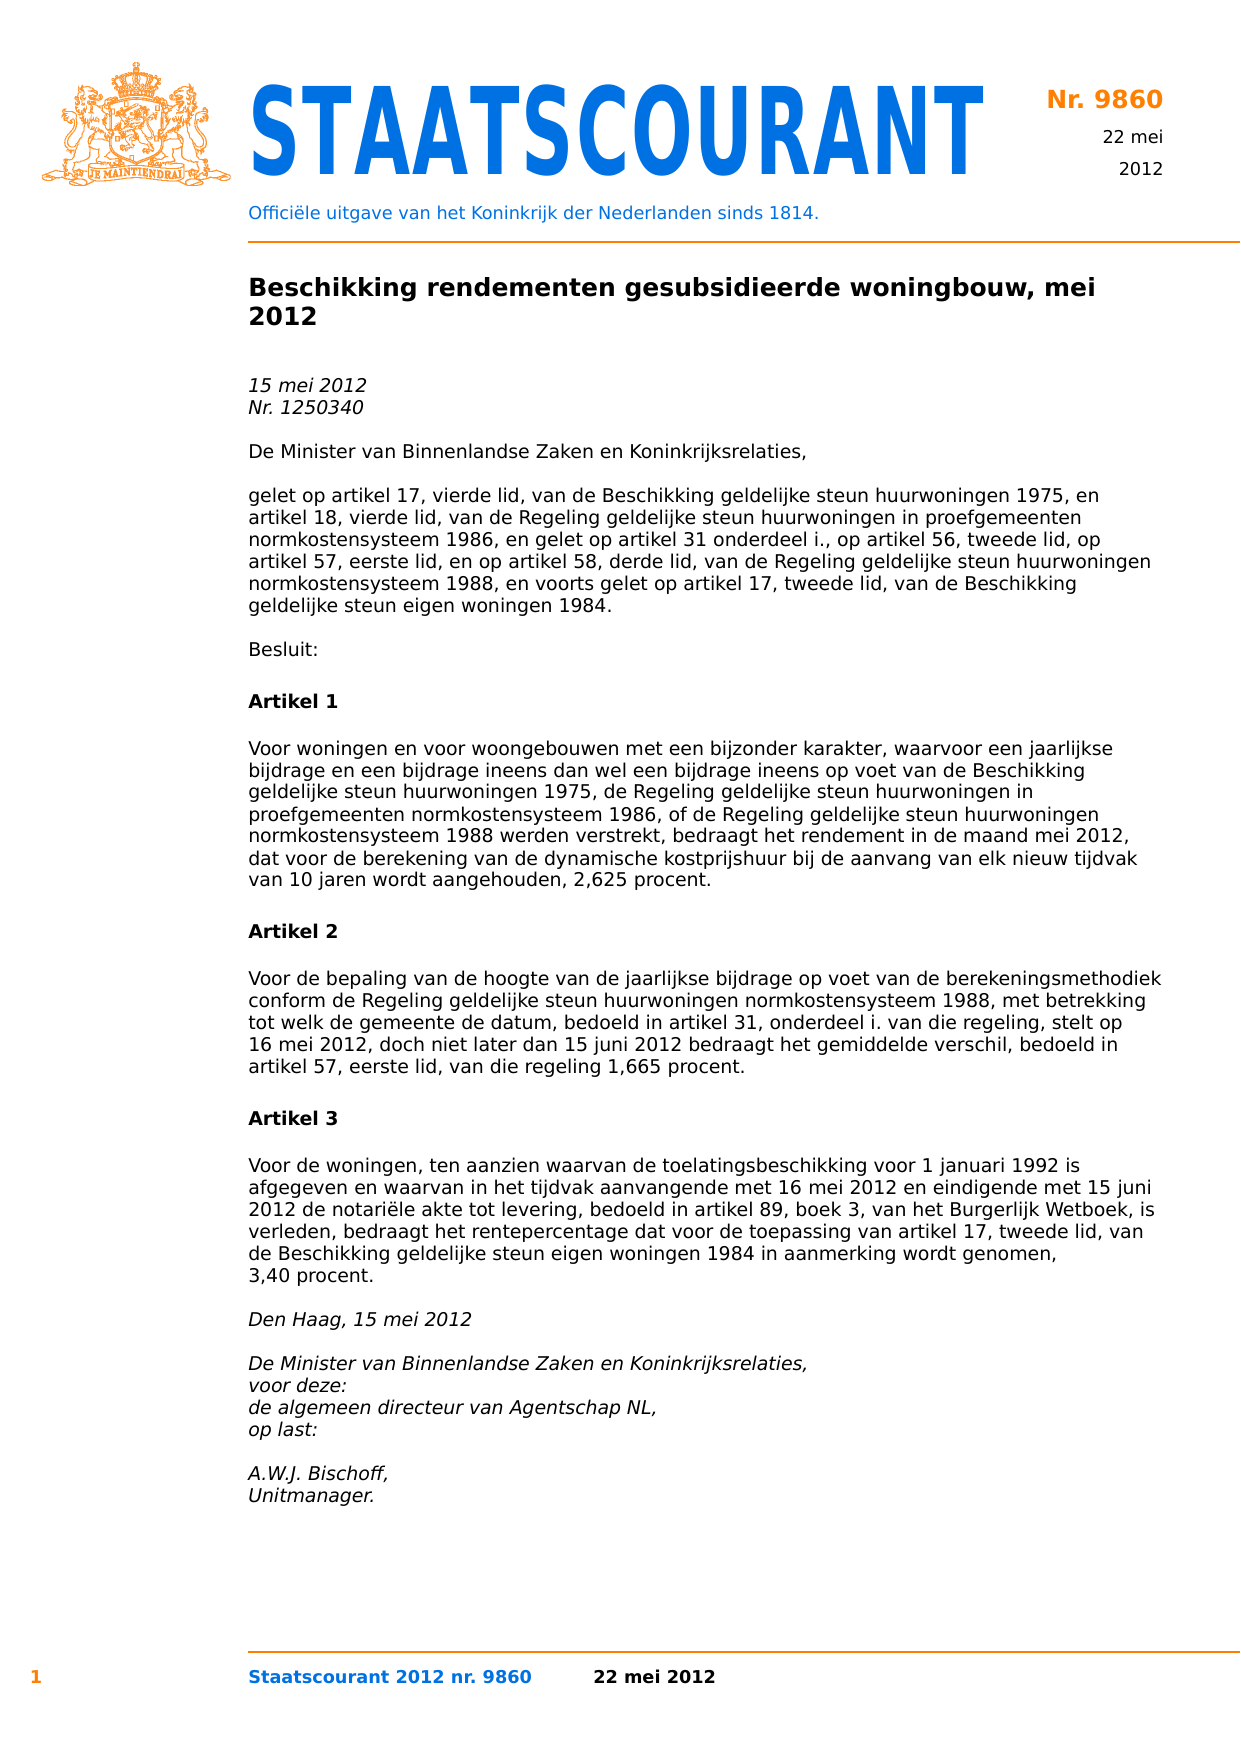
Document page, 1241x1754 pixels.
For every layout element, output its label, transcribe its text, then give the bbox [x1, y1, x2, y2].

table_cell 22 mei [998, 121, 1240, 153]
text Den Haag, 15 mei 2012 [248, 1309, 1163, 1331]
subtitle Artikel 1 [248, 691, 1163, 712]
subtitle Artikel 2 [248, 921, 1163, 943]
subtitle Artikel 3 [248, 1108, 1163, 1130]
text De Minister van Binnenlandse Zaken en Koninkrijksrelaties, voor deze: de algemeen directeur van Agentschap NL, op last: A.W.J. Bischoff, Unitmanager. [248, 1353, 1163, 1507]
text Besluit: [248, 638, 1163, 661]
table_header STAATSCOURANT [248, 62, 998, 203]
picture [41, 62, 231, 186]
text 15 mei 2012 [248, 375, 1163, 397]
table_cell Officiële uitgave van het Koninkrijk der Nederlanden sinds 1814. [248, 203, 1240, 241]
table_header Nr. 9860 [998, 62, 1240, 121]
text gelet op artikel 17, vierde lid, van de Beschikking geldelijke steun huurwoningen 1975, en artikel 18, vierde lid, van de Regeling geldelijke steun huurwoningen in proefgemeenten normkostensysteem 1986, en gelet op artikel 31 onderdeel i., op artikel 56, tweede lid, op artikel 57, eerste lid, en op artikel 58, derde lid, van de Regeling geldelijke steun huurwoningen normkostensysteem 1988, en voorts gelet op artikel 17, tweede lid, van de Beschikking geldelijke steun eigen woningen 1984. [248, 485, 1163, 617]
text Voor de bepaling van de hoogte van de jaarlijkse bijdrage op voet van de berekeningsmethodiek conform de Regeling geldelijke steun huurwoningen normkostensysteem 1988, met betrekking tot welk de gemeente de datum, bedoeld in artikel 31, onderdeel i. van die regeling, stelt op 16 mei 2012, doch niet later dan 15 juni 2012 bedraagt het gemiddelde verschil, bedoeld in artikel 57, eerste lid, van die regeling 1,665 procent. [248, 968, 1163, 1078]
text Nr. 1250340 [248, 397, 1163, 419]
table_header [25, 62, 248, 241]
table_cell 2012 [998, 153, 1240, 203]
subtitle Beschikking rendementen gesubsidieerde woningbouw, mei 2012 [248, 273, 1163, 331]
text Voor woningen en voor woongebouwen met een bijzonder karakter, waarvoor een jaarlijkse bijdrage en een bijdrage ineens dan wel een bijdrage ineens op voet van de Beschikking geldelijke steun huurwoningen 1975, de Regeling geldelijke steun huurwoningen in proefgemeenten normkostensysteem 1986, of de Regeling geldelijke steun huurwoningen normkostensysteem 1988 werden verstrekt, bedraagt het rendement in de maand mei 2012, dat voor de berekening van de dynamische kostprijshuur bij de aanvang van elk nieuw tijdvak van 10 jaren wordt aangehouden, 2,625 procent. [248, 737, 1163, 891]
text De Minister van Binnenlandse Zaken en Koninkrijksrelaties, [248, 441, 1163, 463]
text Voor de woningen, ten aanzien waarvan de toelatingsbeschikking voor 1 januari 1992 is afgegeven en waarvan in het tijdvak aanvangende met 16 mei 2012 en eindigende met 15 juni 2012 de notariële akte tot levering, bedoeld in artikel 89, boek 3, van het Burgerlijk Wetboek, is verleden, bedraagt het rentepercentage dat voor de toepassing van artikel 17, tweede lid, van de Beschikking geldelijke steun eigen woningen 1984 in aanmerking wordt genomen, 3,40 procent. [248, 1155, 1163, 1287]
